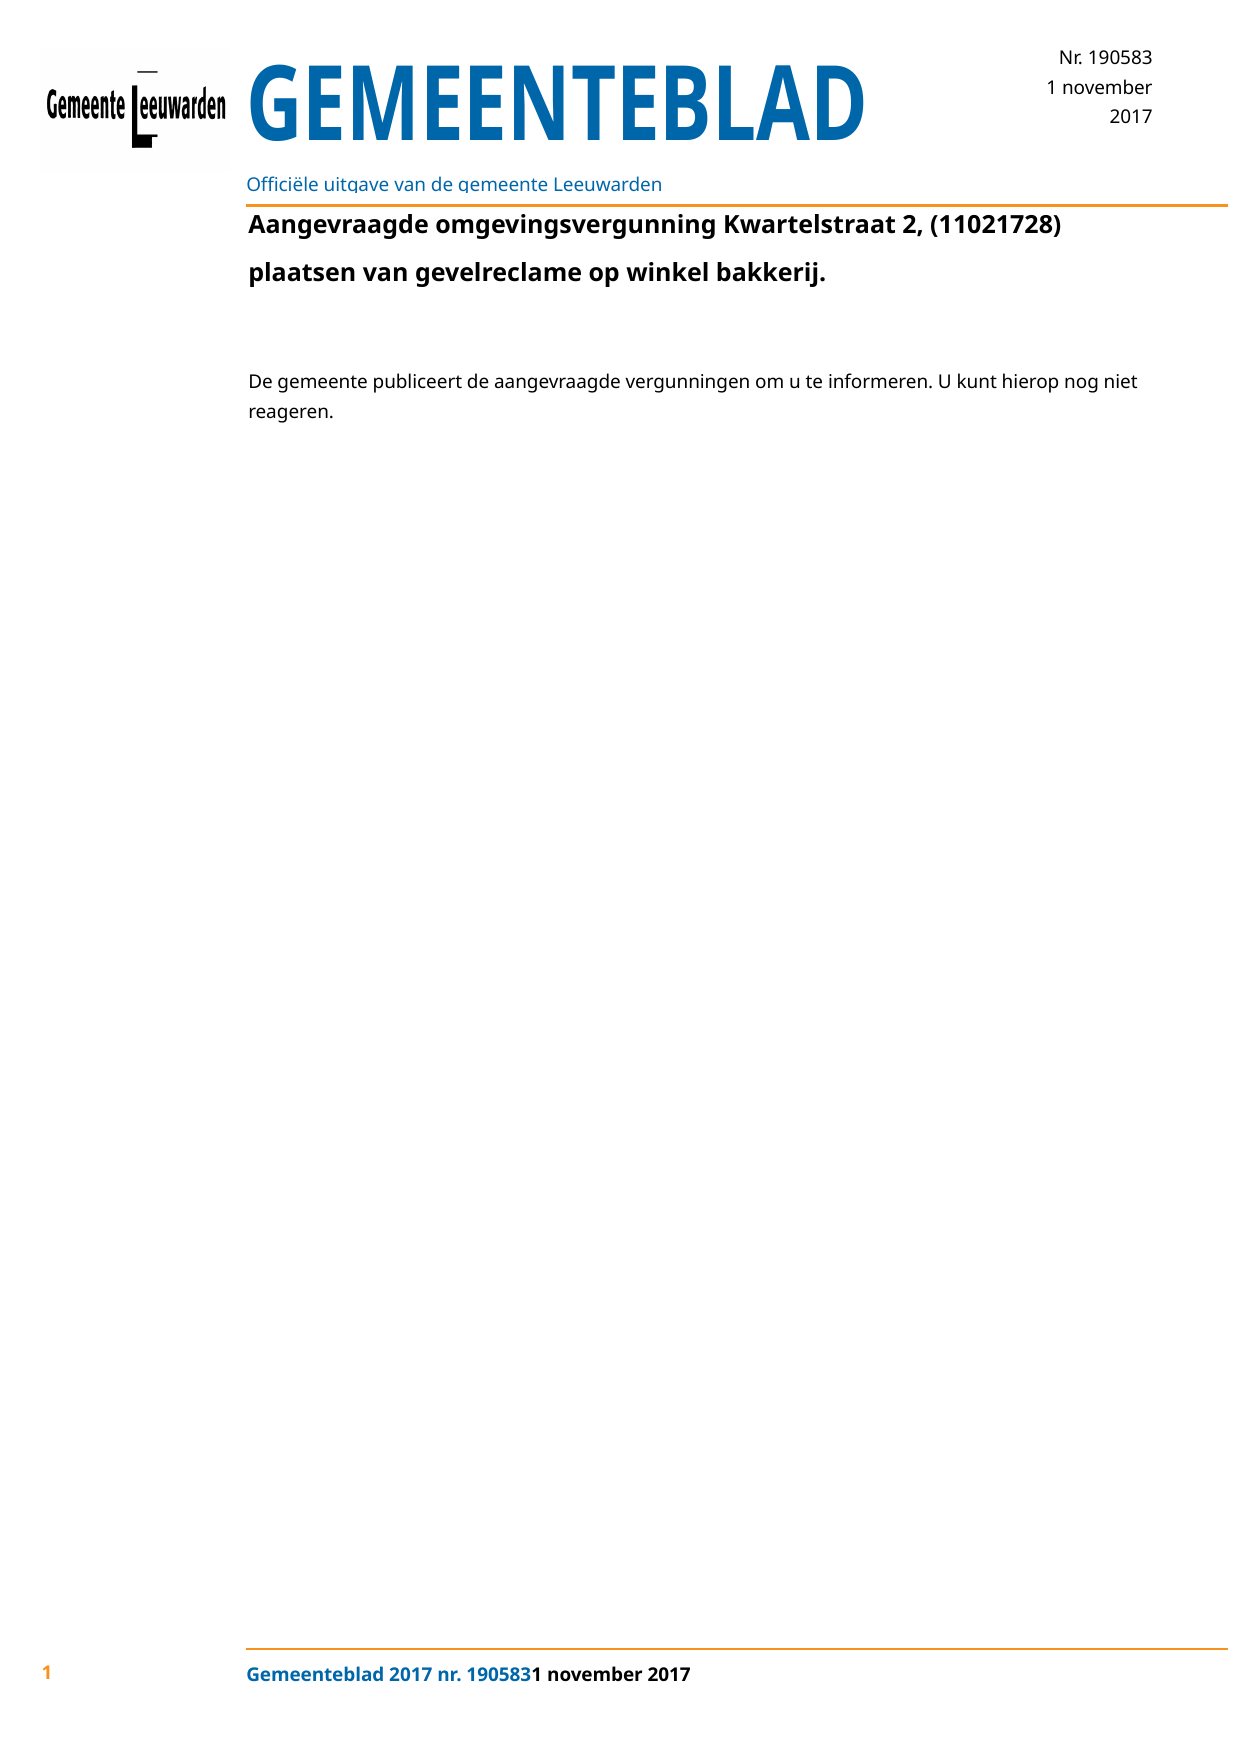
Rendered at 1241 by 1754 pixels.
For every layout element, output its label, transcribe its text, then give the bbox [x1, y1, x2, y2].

text De gemeente publiceert de aangevraagde vergunningen om u te informeren. U kunt hierop nog niet reageren. [248, 368, 1152, 424]
text Aangevraagde omgevingsvergunning Kwartelstraat 2, (11021728) plaatsen van gevelreclame op winkel bakkerij. [248, 207, 1152, 288]
picture [41, 47, 231, 172]
